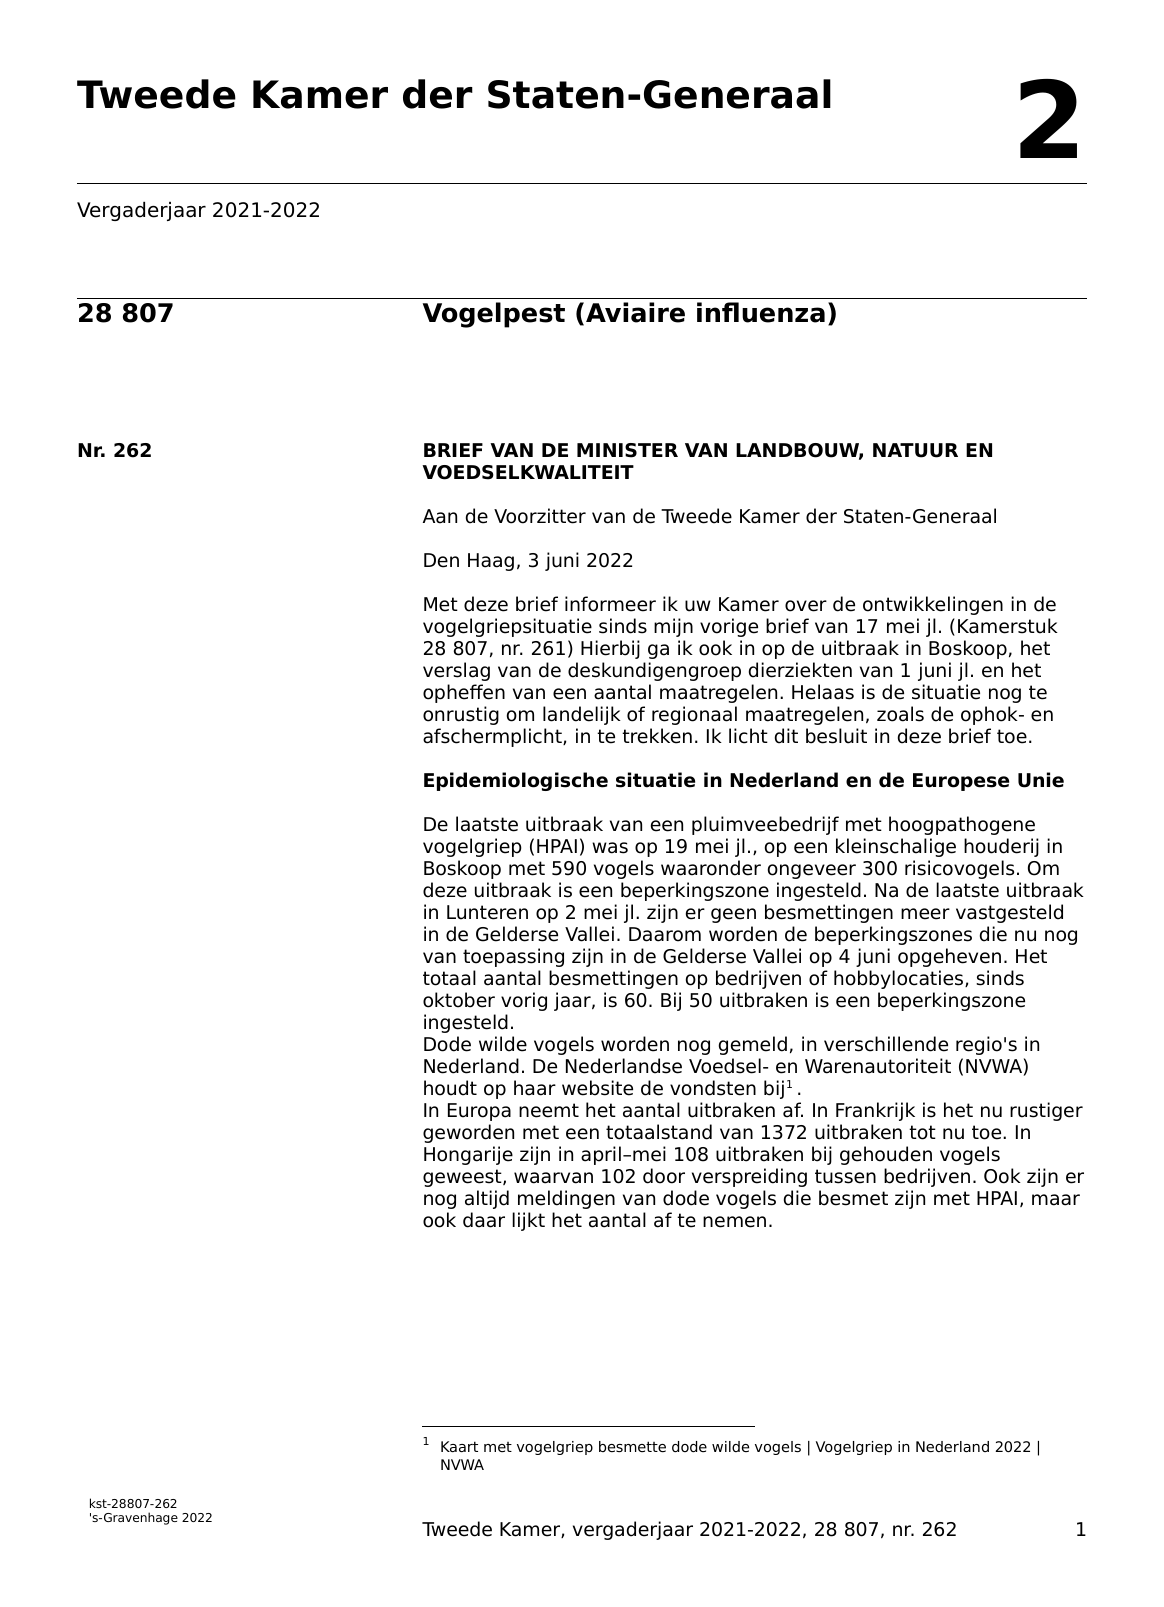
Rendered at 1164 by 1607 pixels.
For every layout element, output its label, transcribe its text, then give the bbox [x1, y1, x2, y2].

table_header 2 [886, 59, 1087, 183]
subtitle 28 807 Vogelpest (Aviaire influenza) [77, 299, 1087, 329]
text 's-Gravenhage 2022 [88, 1511, 323, 1525]
text Den Haag, 3 juni 2022 [422, 550, 1087, 572]
text In Europa neemt het aantal uitbraken af. In Frankrijk is het nu rustiger geworden met een totaalstand van 1372 uitbraken tot nu toe. In Hongarije zijn in april–mei 108 uitbraken bij gehouden vogels geweest, waarvan 102 door verspreiding tussen bedrijven. Ook zijn er nog altijd meldingen van dode vogels die besmet zijn met HPAI, maar ook daar lijkt het aantal af te nemen. [422, 1100, 1087, 1232]
table_header Tweede Kamer der Staten-Generaal [77, 59, 886, 183]
subtitle Epidemiologische situatie in Nederland en de Europese Unie [422, 770, 1087, 792]
table_cell Vergaderjaar 2021-2022 [77, 184, 1087, 298]
text kst-28807-262 [88, 1497, 323, 1511]
text Aan de Voorzitter van de Tweede Kamer der Staten-Generaal [422, 506, 1087, 528]
text Met deze brief informeer ik uw Kamer over de ontwikkelingen in de vogelgriepsituatie sinds mijn vorige brief van 17 mei jl. (Kamerstuk 28 807, nr. 261) Hierbij ga ik ook in op de uitbraak in Boskoop, het verslag van de deskundigengroep dierziekten van 1 juni jl. en het opheffen van een aantal maatregelen. Helaas is de situatie nog te onrustig om landelijk of regionaal maatregelen, zoals de ophok- en afschermplicht, in te trekken. Ik licht dit besluit in deze brief toe. [422, 594, 1087, 748]
text De laatste uitbraak van een pluimveebedrijf met hoogpathogene vogelgriep (HPAI) was op 19 mei jl., op een kleinschalige houderij in Boskoop met 590 vogels waaronder ongeveer 300 risicovogels. Om deze uitbraak is een beperkingszone ingesteld. Na de laatste uitbraak in Lunteren op 2 mei jl. zijn er geen besmettingen meer vastgesteld in de Gelderse Vallei. Daarom worden de beperkingszones die nu nog van toepassing zijn in de Gelderse Vallei op 4 juni opgeheven. Het totaal aantal besmettingen op bedrijven of hobbylocaties, sinds oktober vorig jaar, is 60. Bij 50 uitbraken is een beperkingszone ingesteld. [422, 814, 1087, 1034]
text Dode wilde vogels worden nog gemeld, in verschillende regio's in Nederland. De Nederlandse Voedsel- en Warenautoriteit (NVWA) houdt op haar website de vondsten bij. [422, 1034, 1087, 1100]
text Kaart met vogelgriep besmette dode wilde vogels | Vogelgriep in Nederland 2022 | NVWA [422, 1435, 1087, 1474]
subtitle Nr. 262 BRIEF VAN DE MINISTER VAN LANDBOUW, NATUUR EN VOEDSELKWALITEIT [77, 440, 1087, 484]
